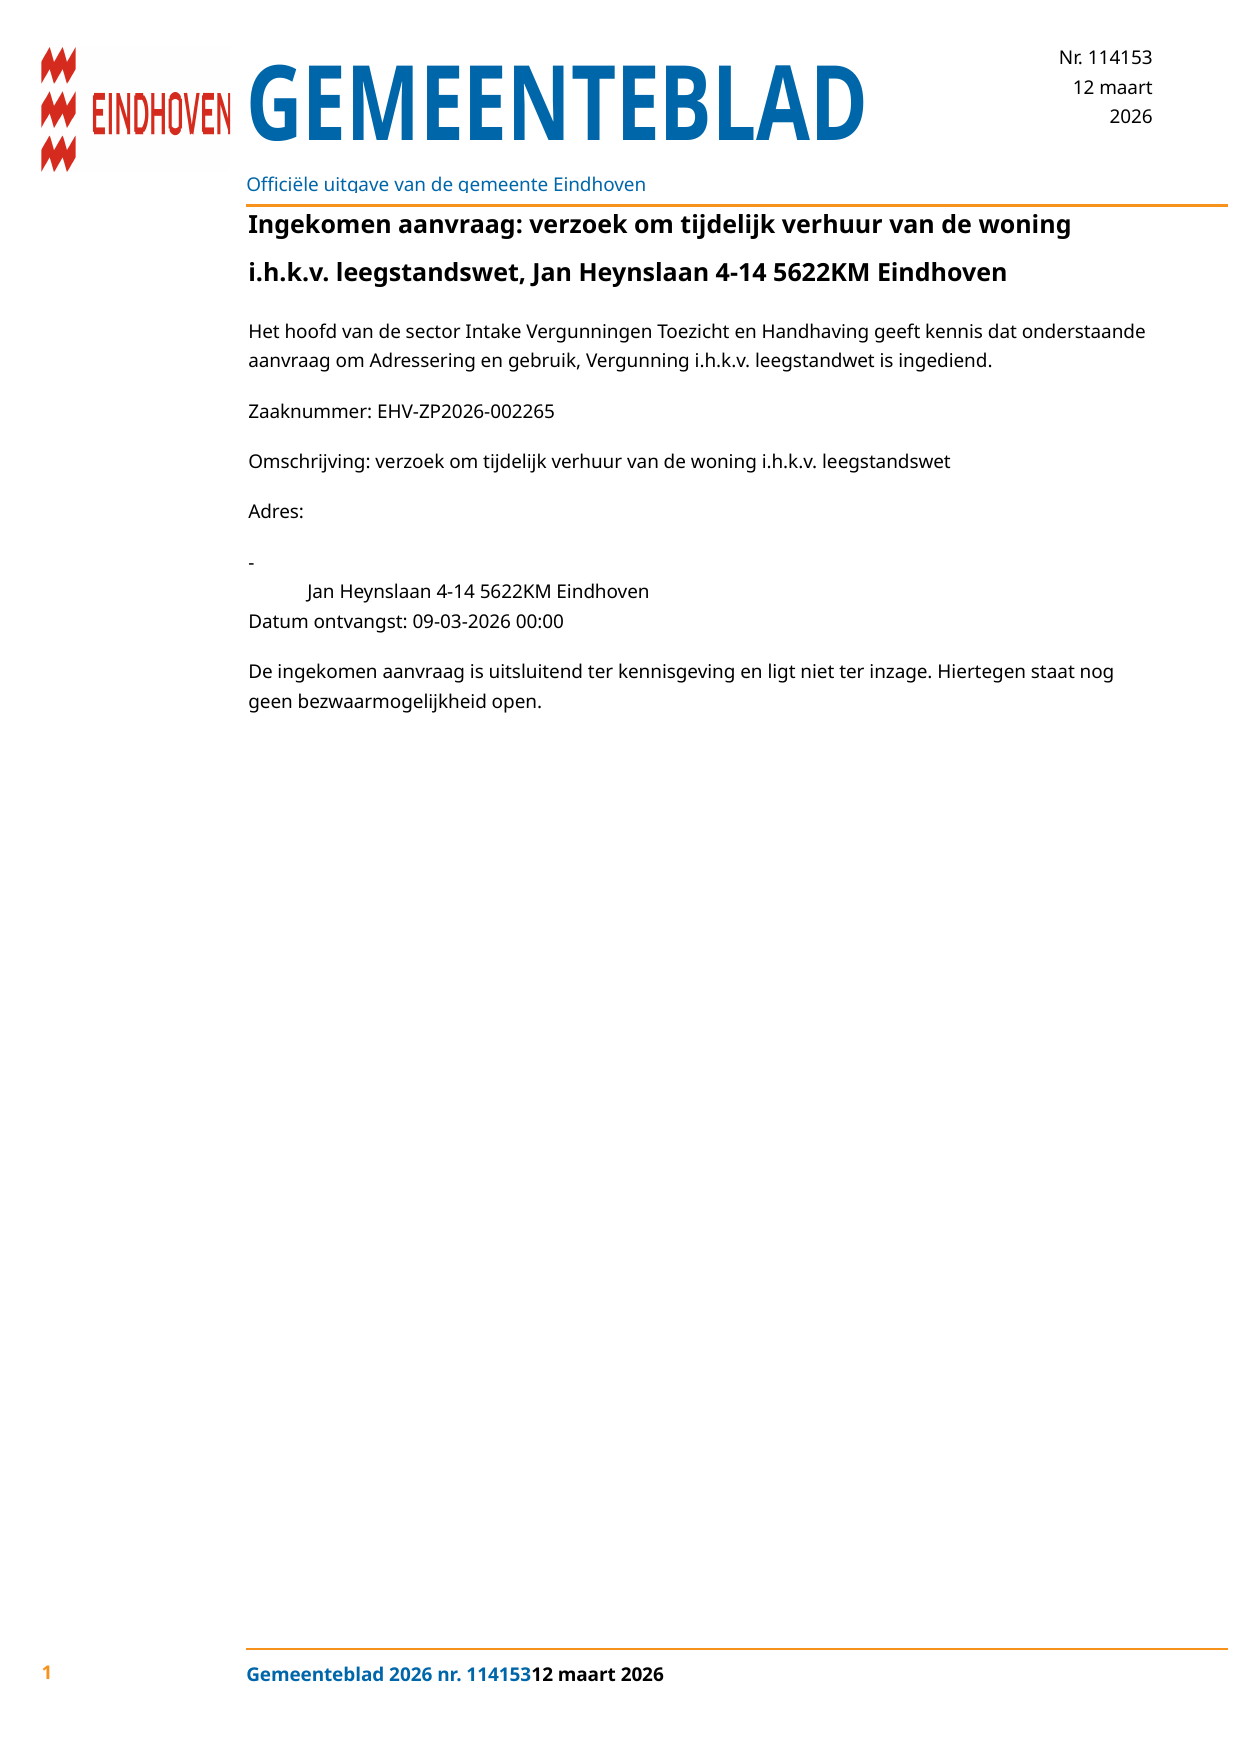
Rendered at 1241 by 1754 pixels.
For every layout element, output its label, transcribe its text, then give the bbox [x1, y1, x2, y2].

picture [41, 47, 231, 172]
text Het hoofd van de sector Intake Vergunningen Toezicht en Handhaving geeft kennis dat onderstaande aanvraag om Adressering en gebruik, Vergunning i.h.k.v. leegstandwet is ingediend. [248, 318, 1152, 373]
text Ingekomen aanvraag: verzoek om tijdelijk verhuur van de woning i.h.k.v. leegstandswet, Jan Heynslaan 4-14 5622KM Eindhoven [248, 207, 1152, 288]
text Omschrijving: verzoek om tijdelijk verhuur van de woning i.h.k.v. leegstandswet [248, 448, 1152, 474]
text De ingekomen aanvraag is uitsluitend ter kennisgeving en ligt niet ter inzage. Hiertegen staat nog geen bezwaarmogelijkheid open. [248, 659, 1152, 714]
list Jan Heynslaan 4-14 5622KM Eindhoven [248, 579, 1152, 604]
text Datum ontvangst: 09-03-2026 00:00 [248, 608, 1152, 634]
text Zaaknummer: EHV-ZP2026-002265 [248, 398, 1152, 424]
text Adres: [248, 499, 1152, 524]
